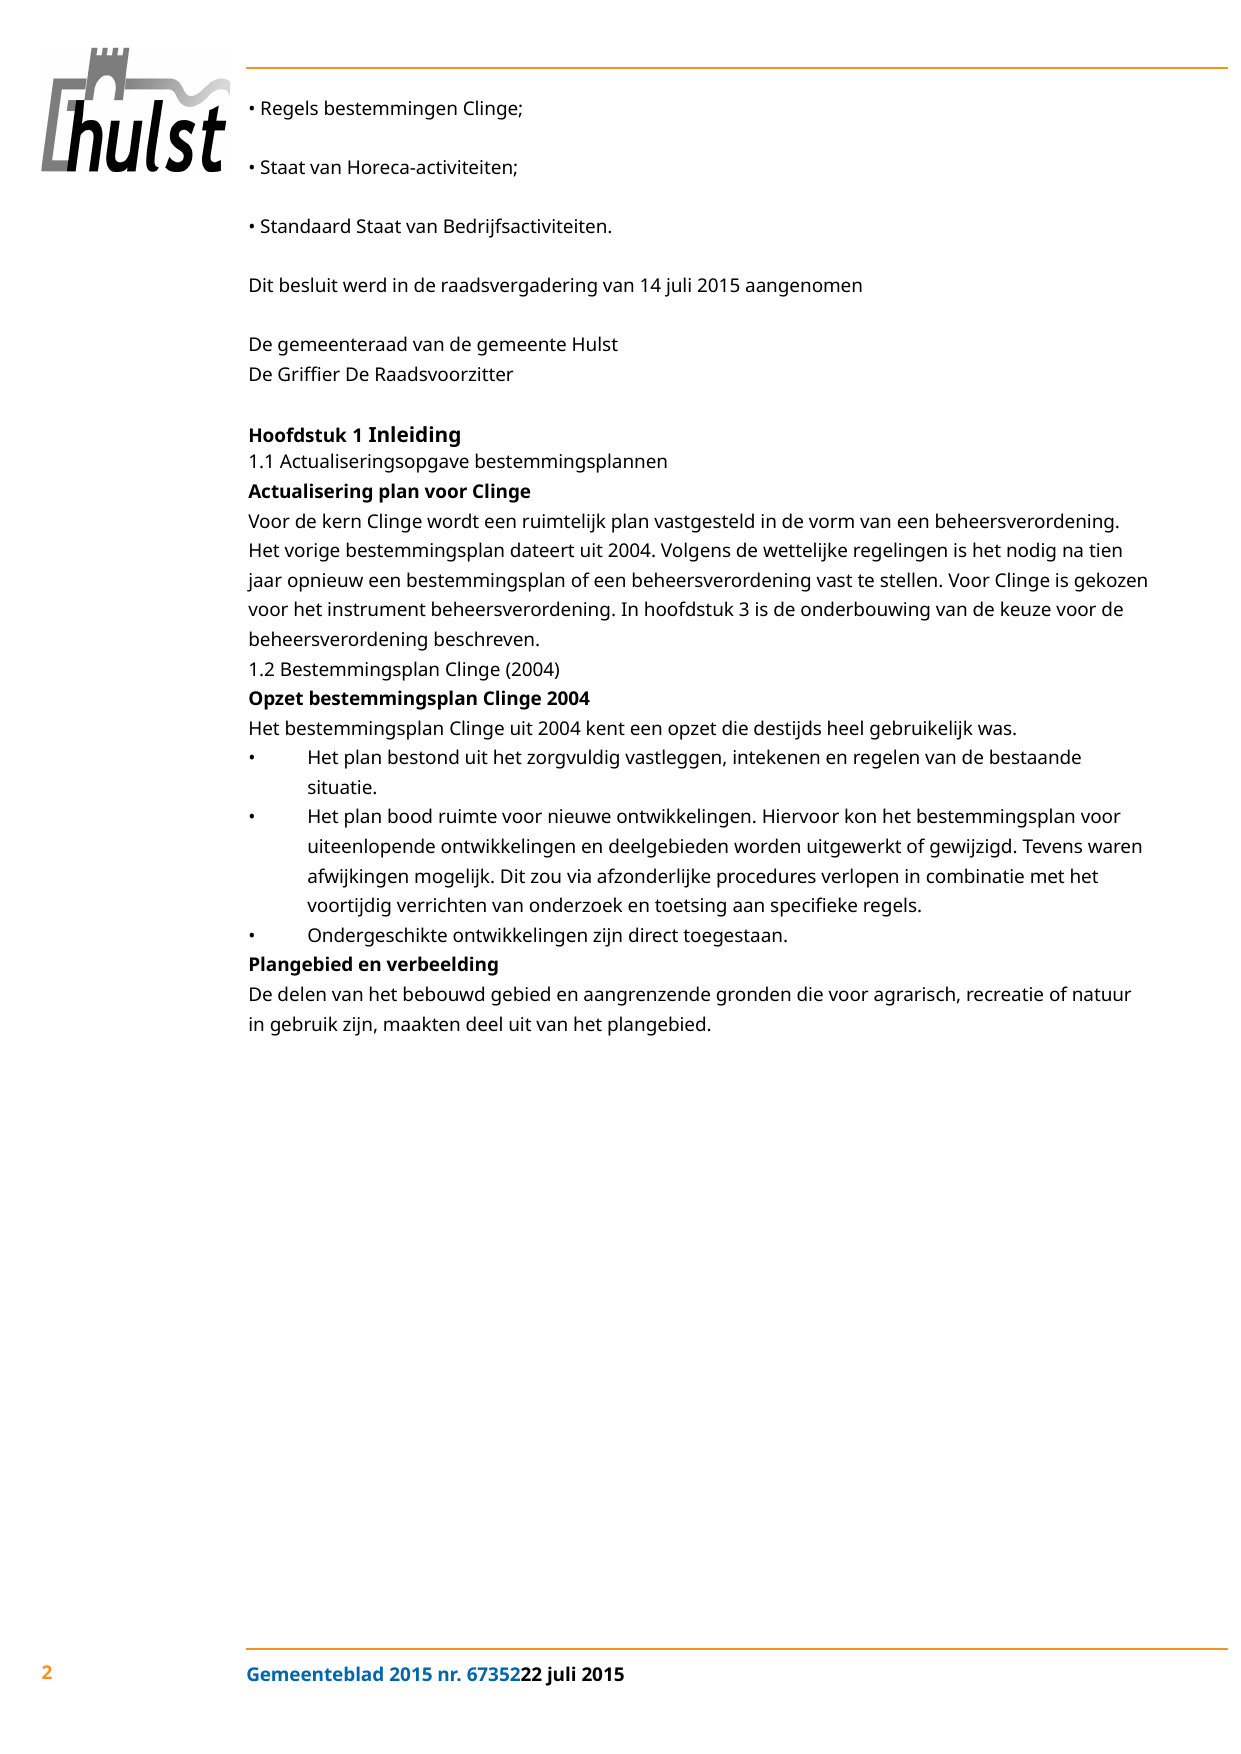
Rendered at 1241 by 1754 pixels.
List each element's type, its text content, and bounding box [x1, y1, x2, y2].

text Het bestemmingsplan Clinge uit 2004 kent een opzet die destijds heel gebruikelijk was. [248, 715, 1152, 741]
text Actualisering plan voor Clinge [248, 478, 1152, 504]
text 1.1 Actualiseringsopgave bestemmingsplannen [248, 449, 1152, 474]
list Het plan bestond uit het zorgvuldig vastleggen, intekenen en regelen van de bestaande situatie. [248, 744, 1152, 800]
text Dit besluit werd in de raadsvergadering van 14 juli 2015 aangenomen [248, 272, 1152, 298]
text De delen van het bebouwd gebied en aangrenzende gronden die voor agrarisch, recreatie of natuur in gebruik zijn, maakten deel uit van het plangebied. [248, 981, 1152, 1036]
list Ondergeschikte ontwikkelingen zijn direct toegestaan. [248, 922, 1152, 948]
text • Staat van Horeca-activiteiten; [248, 154, 1152, 180]
text • Regels bestemmingen Clinge; [248, 95, 1152, 121]
text 1.2 Bestemmingsplan Clinge (2004) [248, 656, 1152, 681]
list Het plan bood ruimte voor nieuwe ontwikkelingen. Hiervoor kon het bestemmingsplan voor uiteenlopende ontwikkelingen en deelgebieden worden uitgewerkt of gewijzigd. Tevens waren afwijkingen mogelijk. Dit zou via afzonderlijke procedures verlopen in combinatie met het voortijdig verrichten van onderzoek en toetsing aan specifieke regels. [248, 804, 1152, 918]
text • Standaard Staat van Bedrijfsactiviteiten. [248, 213, 1152, 239]
text Voor de kern Clinge wordt een ruimtelijk plan vastgesteld in de vorm van een beheersverordening. Het vorige bestemmingsplan dateert uit 2004. Volgens de wettelijke regelingen is het nodig na tien jaar opnieuw een bestemmingsplan of een beheersverordening vast te stellen. Voor Clinge is gekozen voor het instrument beheersverordening. In hoofdstuk 3 is de onderbouwing van de keuze voor de beheersverordening beschreven. [248, 508, 1152, 652]
picture [41, 47, 231, 172]
text Plangebied en verbeelding [248, 952, 1152, 977]
text De Griffier De Raadsvoorzitter [248, 361, 1152, 387]
text Opzet bestemmingsplan Clinge 2004 [248, 685, 1152, 711]
text De gemeenteraad van de gemeente Hulst [248, 331, 1152, 357]
text Hoofdstuk 1 Inleiding [248, 420, 1152, 449]
